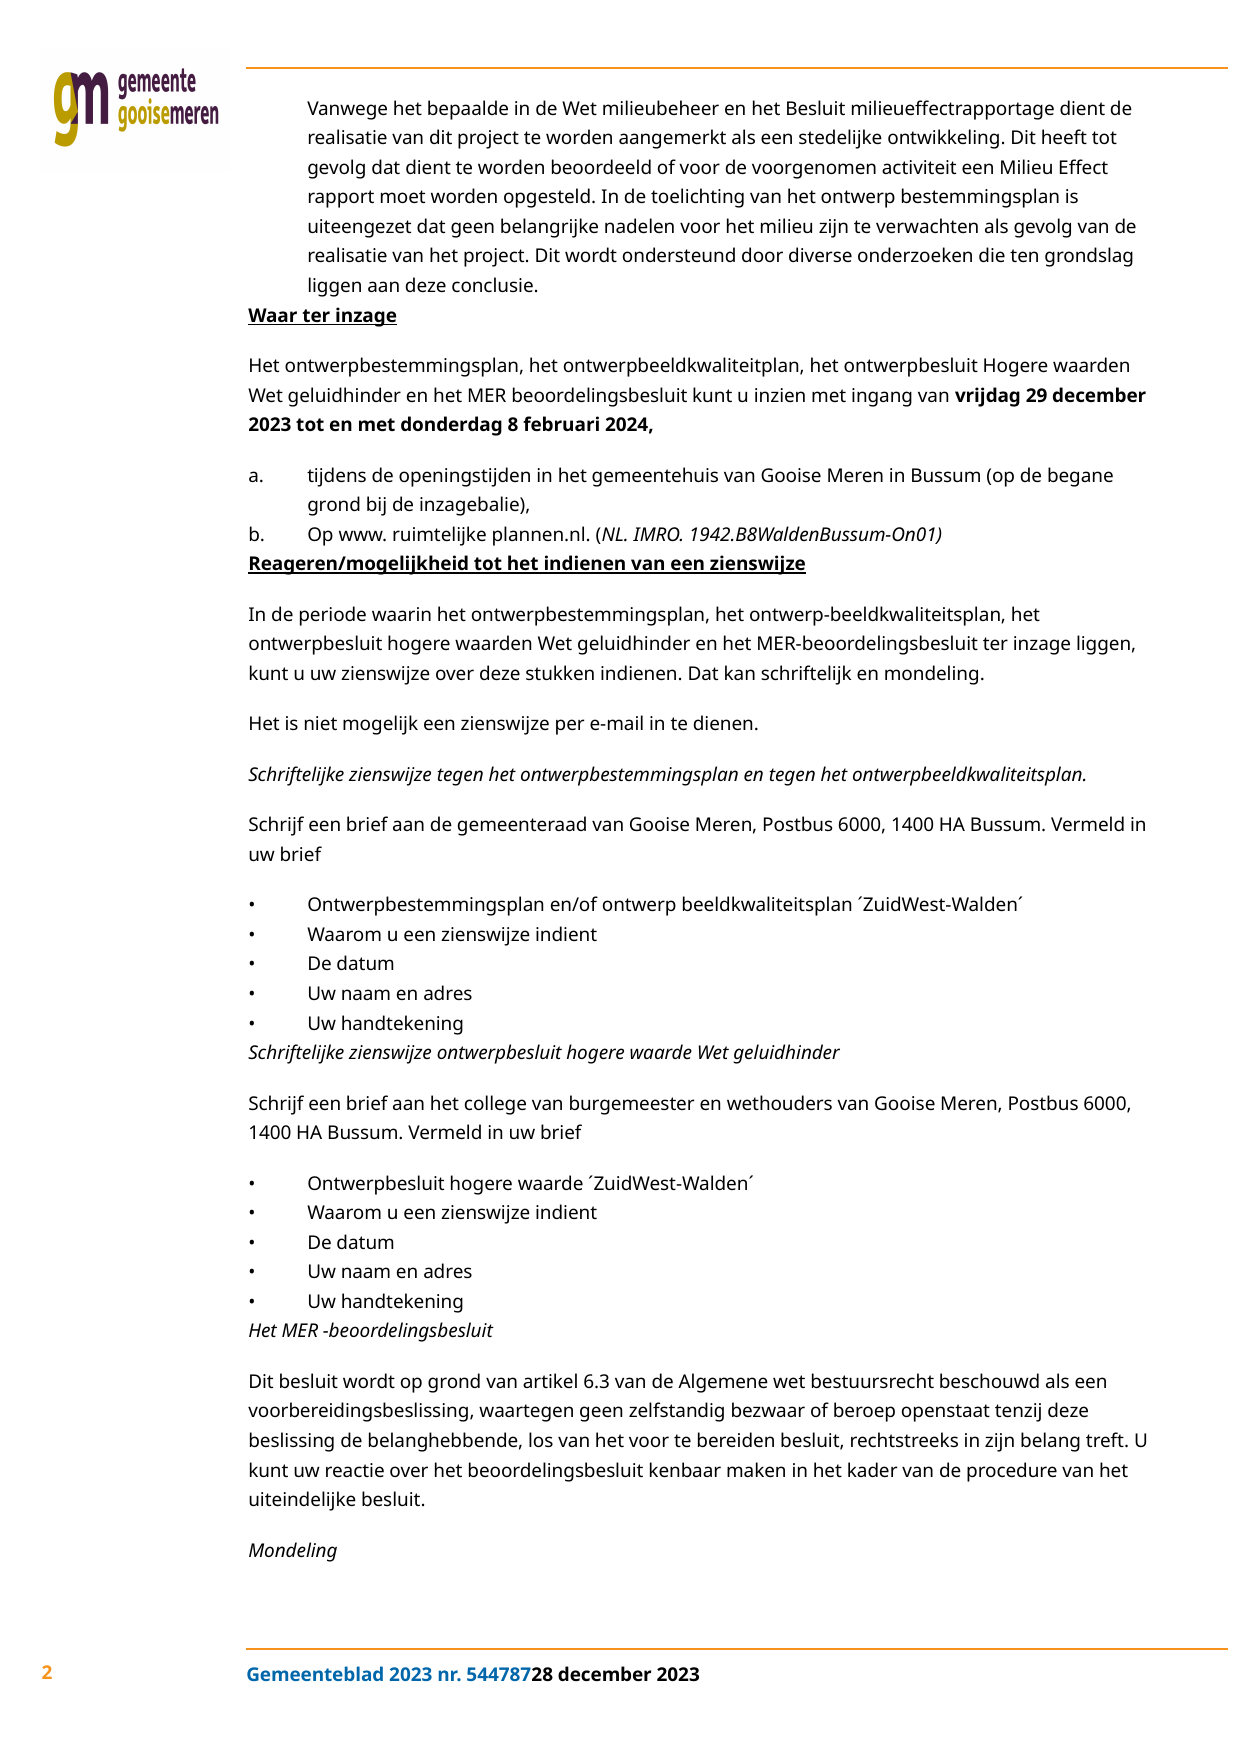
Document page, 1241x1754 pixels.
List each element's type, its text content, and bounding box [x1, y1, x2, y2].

text Waar ter inzage [248, 302, 1152, 328]
list tijdens de openingstijden in het gemeentehuis van Gooise Meren in Bussum (op de begane grond bij de inzagebalie), [248, 462, 1152, 517]
text Schriftelijke zienswijze tegen het ontwerpbestemmingsplan en tegen het ontwerpbeeldkwaliteitsplan. [248, 761, 1152, 787]
text Mondeling [248, 1537, 1152, 1563]
text Schrijf een brief aan de gemeenteraad van Gooise Meren, Postbus 6000, 1400 HA Bussum. Vermeld in uw brief [248, 811, 1152, 867]
picture [41, 47, 231, 172]
text Het MER -beoordelingsbesluit [248, 1318, 1152, 1343]
list Ontwerpbesluit hogere waarde ´ZuidWest-Walden´ [248, 1170, 1152, 1196]
list Waarom u een zienswijze indient [248, 921, 1152, 947]
text Reageren/mogelijkheid tot het indienen van een zienswijze [248, 551, 1152, 576]
text Het is niet mogelijk een zienswijze per e-mail in te dienen. [248, 711, 1152, 736]
list Uw naam en adres [248, 980, 1152, 1006]
text Schriftelijke zienswijze ontwerpbesluit hogere waarde Wet geluidhinder [248, 1039, 1152, 1065]
text In de periode waarin het ontwerpbestemmingsplan, het ontwerp-beeldkwaliteitsplan, het ontwerpbesluit hogere waarden Wet geluidhinder en het MER-beoordelingsbesluit ter inzage liggen, kunt u uw zienswijze over deze stukken indienen. Dat kan schriftelijk en mondeling. [248, 601, 1152, 686]
list De datum [248, 951, 1152, 976]
list Op www. ruimtelijke plannen.nl. (NL. IMRO. 1942.B8WaldenBussum-On01) [248, 521, 1152, 547]
list Waarom u een zienswijze indient [248, 1199, 1152, 1225]
list Ontwerpbestemmingsplan en/of ontwerp beeldkwaliteitsplan ´ZuidWest-Walden´ [248, 891, 1152, 917]
text Schrijf een brief aan het college van burgemeester en wethouders van Gooise Meren, Postbus 6000, 1400 HA Bussum. Vermeld in uw brief [248, 1090, 1152, 1145]
list Uw handtekening [248, 1288, 1152, 1314]
list Uw naam en adres [248, 1258, 1152, 1284]
text Dit besluit wordt op grond van artikel 6.3 van de Algemene wet bestuursrecht beschouwd als een voorbereidingsbeslissing, waartegen geen zelfstandig bezwaar of beroep openstaat tenzij deze beslissing de belanghebbende, los van het voor te bereiden besluit, rechtstreeks in zijn belang treft. U kunt uw reactie over het beoordelingsbesluit kenbaar maken in het kader van de procedure van het uiteindelijke besluit. [248, 1368, 1152, 1512]
text Het ontwerpbestemmingsplan, het ontwerpbeeldkwaliteitplan, het ontwerpbesluit Hogere waarden Wet geluidhinder en het MER beoordelingsbesluit kunt u inzien met ingang van vrijdag 29 december 2023 tot en met donderdag 8 februari 2024, [248, 352, 1152, 437]
list De datum [248, 1229, 1152, 1255]
list Vanwege het bepaalde in de Wet milieubeheer en het Besluit milieueffectrapportage dient de realisatie van dit project te worden aangemerkt als een stedelijke ontwikkeling. Dit heeft tot gevolg dat dient te worden beoordeeld of voor de voorgenomen activiteit een Milieu Effect rapport moet worden opgesteld. In de toelichting van het ontwerp bestemmingsplan is uiteengezet dat geen belangrijke nadelen voor het milieu zijn te verwachten als gevolg van de realisatie van het project. Dit wordt ondersteund door diverse onderzoeken die ten grondslag liggen aan deze conclusie. [248, 95, 1152, 298]
list Uw handtekening [248, 1010, 1152, 1036]
